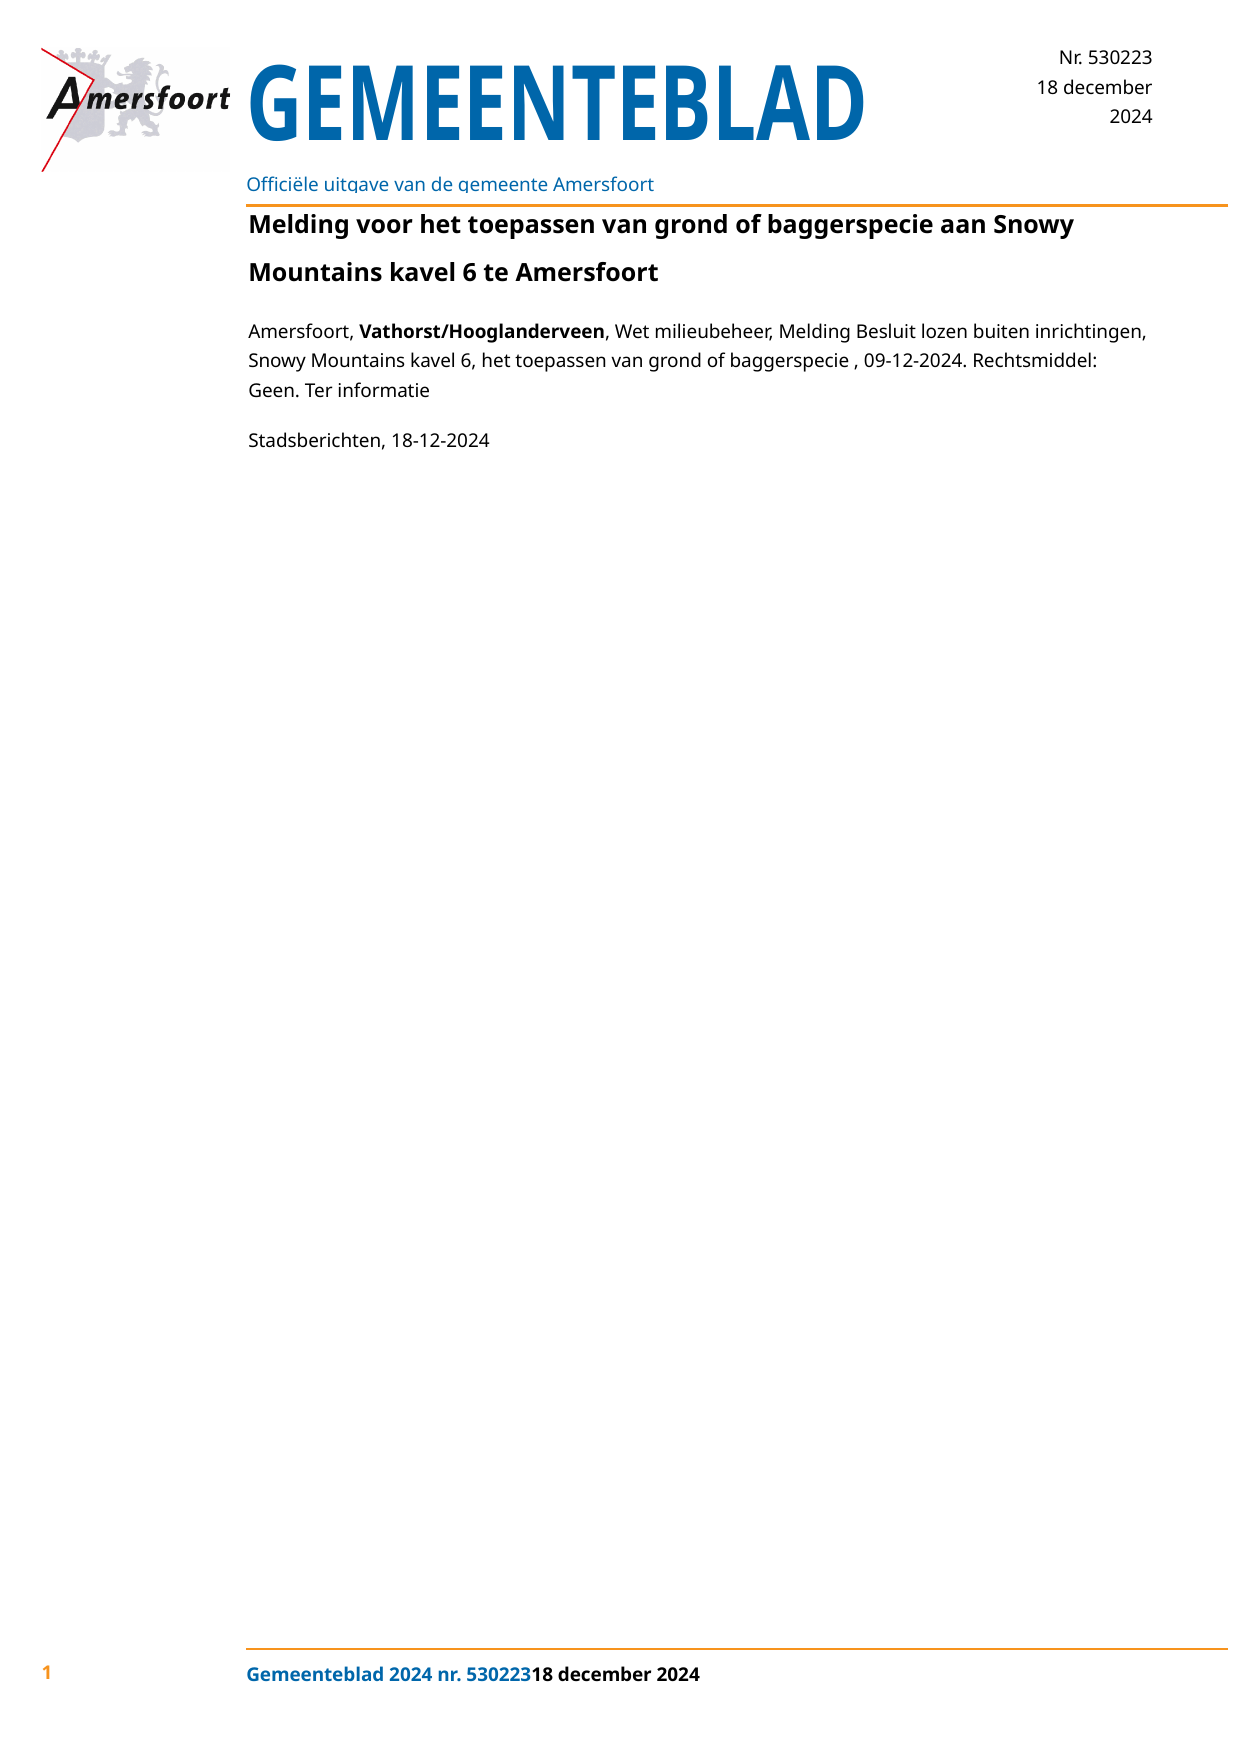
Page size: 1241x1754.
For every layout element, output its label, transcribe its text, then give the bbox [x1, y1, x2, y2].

text Stadsberichten, 18-12-2024 [248, 427, 1152, 453]
text Melding voor het toepassen van grond of baggerspecie aan Snowy Mountains kavel 6 te Amersfoort [248, 207, 1152, 288]
text Amersfoort, Vathorst/Hooglanderveen, Wet milieubeheer, Melding Besluit lozen buiten inrichtingen, Snowy Mountains kavel 6, het toepassen van grond of baggerspecie , 09-12-2024. Rechtsmiddel: Geen. Ter informatie [248, 318, 1152, 403]
picture [41, 47, 231, 172]
